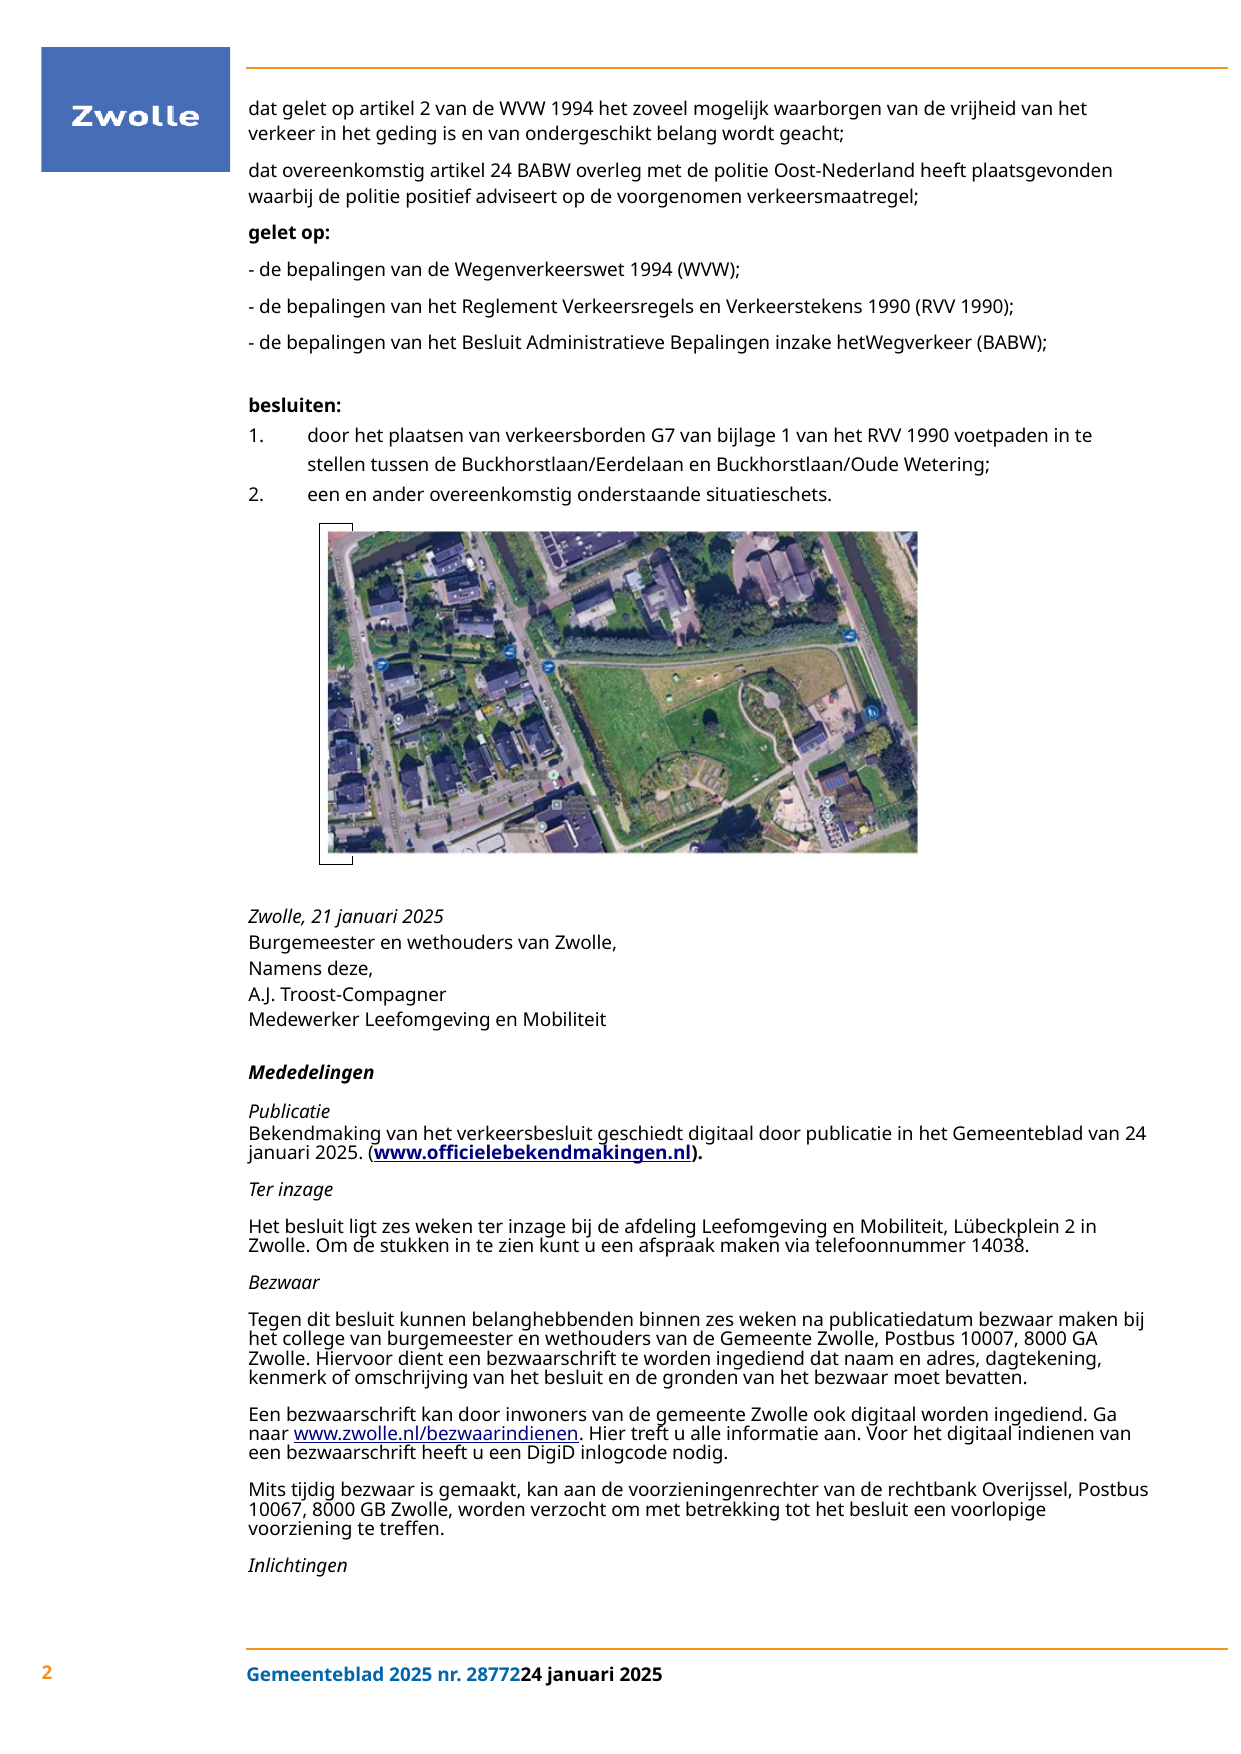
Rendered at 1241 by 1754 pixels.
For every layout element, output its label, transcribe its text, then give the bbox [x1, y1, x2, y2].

text Burgemeester en wethouders van Zwolle, [248, 929, 1152, 955]
text Het besluit ligt zes weken ter inzage bij de afdeling Leefomgeving en Mobiliteit, Lübeckplein 2 in Zwolle. Om de stukken in te zien kunt u een afspraak maken via telefoonnummer 14038. [248, 1218, 1152, 1256]
text besluiten: [248, 392, 1152, 418]
text Een bezwaarschrift kan door inwoners van de gemeente Zwolle ook digitaal worden ingediend. Ga naar www.zwolle.nl/bezwaarindienen. Hier treft u alle informatie aan. Voor het digitaal indienen van een bezwaarschrift heeft u een DigiD inlogcode nodig. [248, 1406, 1152, 1463]
text Zwolle, 21 januari 2025 [248, 904, 1152, 929]
text - de bepalingen van het Besluit Administratieve Bepalingen inzake hetWegverkeer (BABW); [248, 329, 1152, 355]
text Bekendmaking van het verkeersbesluit geschiedt digitaal door publicatie in het Gemeenteblad van 24 januari 2025. (www.officielebekendmakingen.nl). [248, 1124, 1152, 1163]
list een en ander overeenkomstig onderstaande situatieschets. [248, 481, 1152, 507]
text A.J. Troost-Compagner [248, 981, 1152, 1007]
text - de bepalingen van de Wegenverkeerswet 1994 (WVW); [248, 256, 1152, 282]
text Mits tijdig bezwaar is gemaakt, kan aan de voorzieningenrechter van de rechtbank Overijssel, Postbus 10067, 8000 GB Zwolle, worden verzocht om met betrekking tot het besluit een voorlopige voorziening te treffen. [248, 1481, 1152, 1539]
text dat gelet op artikel 2 van de WVW 1994 het zoveel mogelijk waarborgen van de vrijheid van het verkeer in het geding is en van ondergeschikt belang wordt geacht; [248, 95, 1152, 146]
text Inlichtingen [248, 1557, 1152, 1576]
text Medewerker Leefomgeving en Mobiliteit [248, 1007, 1152, 1032]
picture [327, 531, 919, 856]
text Namens deze, [248, 955, 1152, 981]
text Tegen dit besluit kunnen belanghebbenden binnen zes weken na publicatiedatum bezwaar maken bij het college van burgemeester en wethouders van de Gemeente Zwolle, Postbus 10007, 8000 GA Zwolle. Hiervoor dient een bezwaarschrift te worden ingediend dat naam en adres, dagtekening, kenmerk of omschrijving van het besluit en de gronden van het bezwaar moet bevatten. [248, 1311, 1152, 1388]
text Bezwaar [248, 1274, 1152, 1293]
text Ter inzage [248, 1181, 1152, 1200]
picture [41, 47, 231, 172]
text - de bepalingen van het Reglement Verkeersregels en Verkeerstekens 1990 (RVV 1990); [248, 293, 1152, 319]
text dat overeenkomstig artikel 24 BABW overleg met de politie Oost-Nederland heeft plaatsgevonden waarbij de politie positief adviseert op de voorgenomen verkeersmaatregel; [248, 157, 1152, 209]
text Mededelingen [248, 1059, 1152, 1085]
list door het plaatsen van verkeersborden G7 van bijlage 1 van het RVV 1990 voetpaden in te stellen tussen de Buckhorstlaan/Eerdelaan en Buckhorstlaan/Oude Wetering; [248, 422, 1152, 477]
text Publicatie [248, 1099, 1152, 1124]
text gelet op: [248, 219, 1152, 245]
